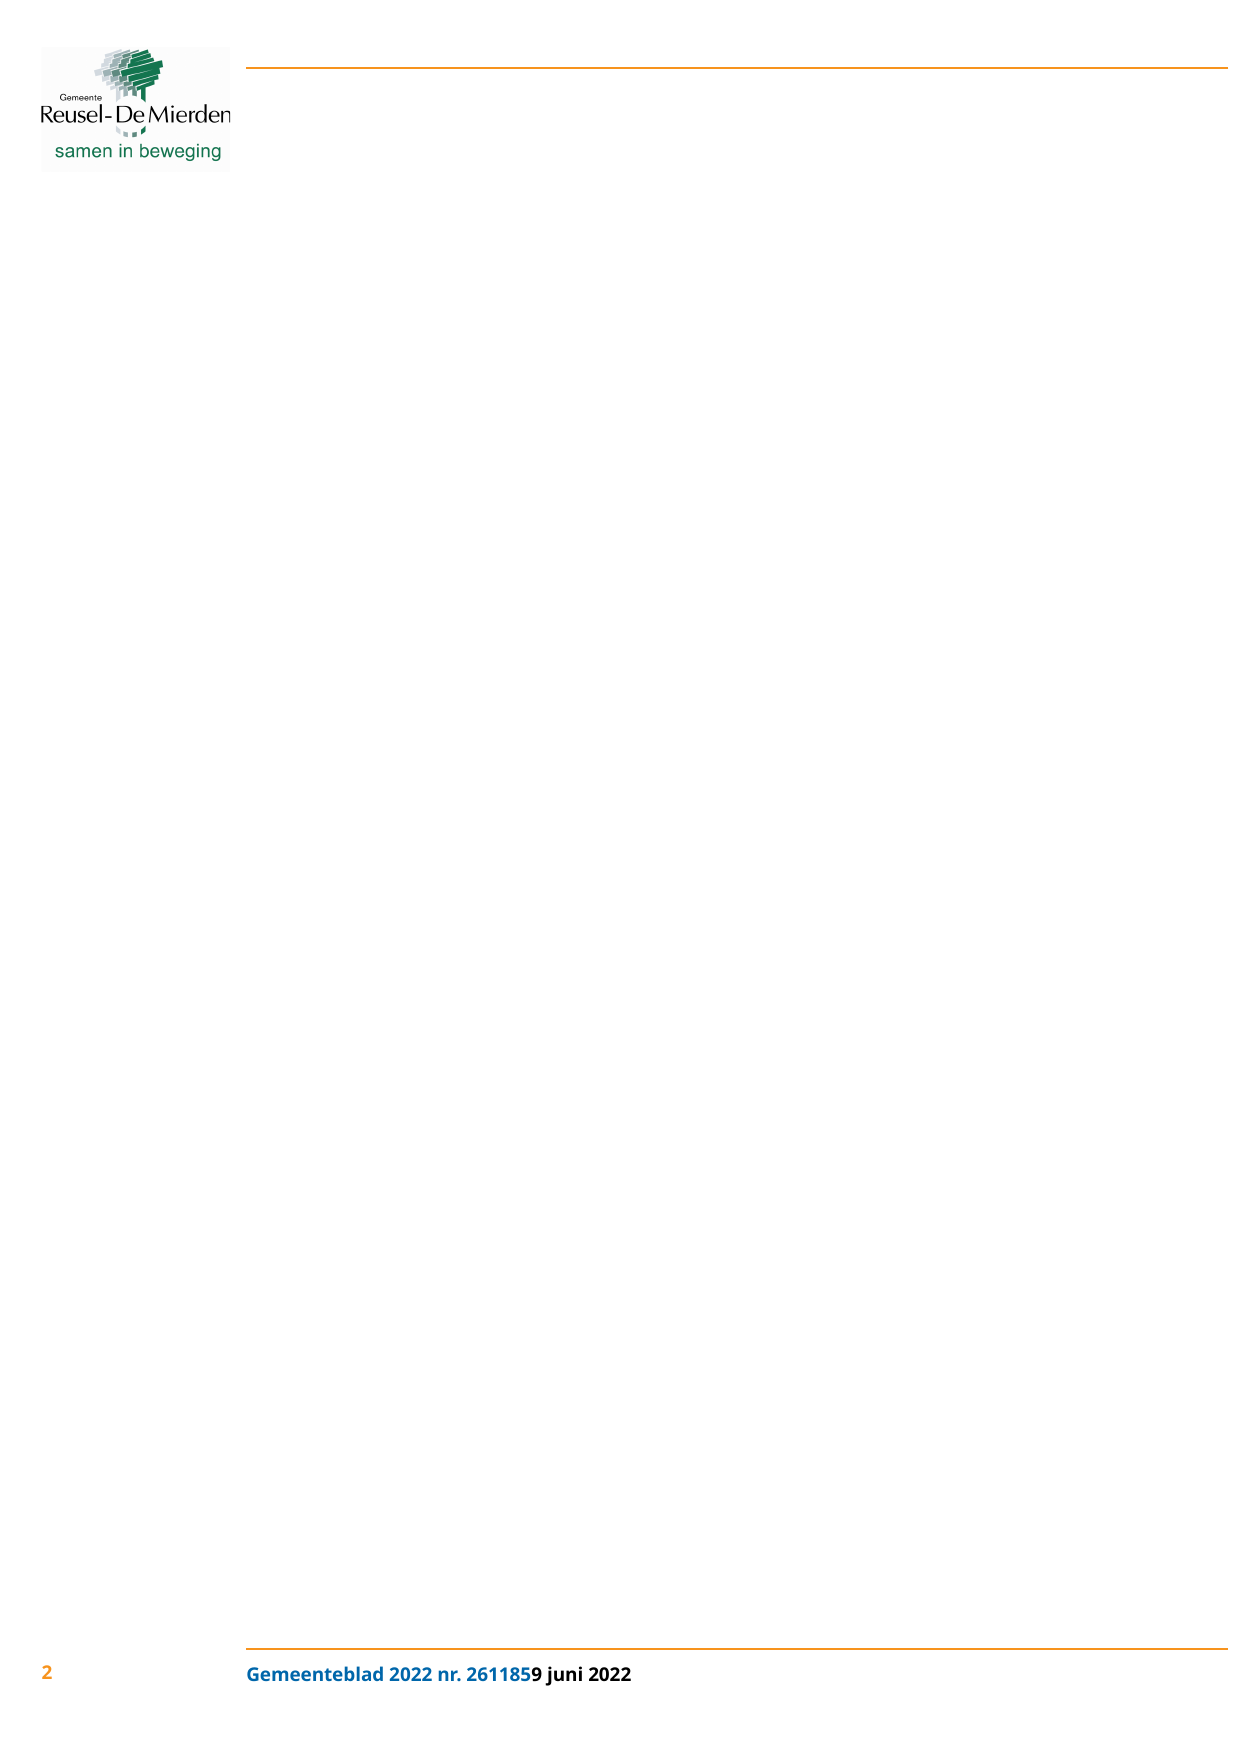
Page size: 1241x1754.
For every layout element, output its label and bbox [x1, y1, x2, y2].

picture [41, 47, 231, 172]
